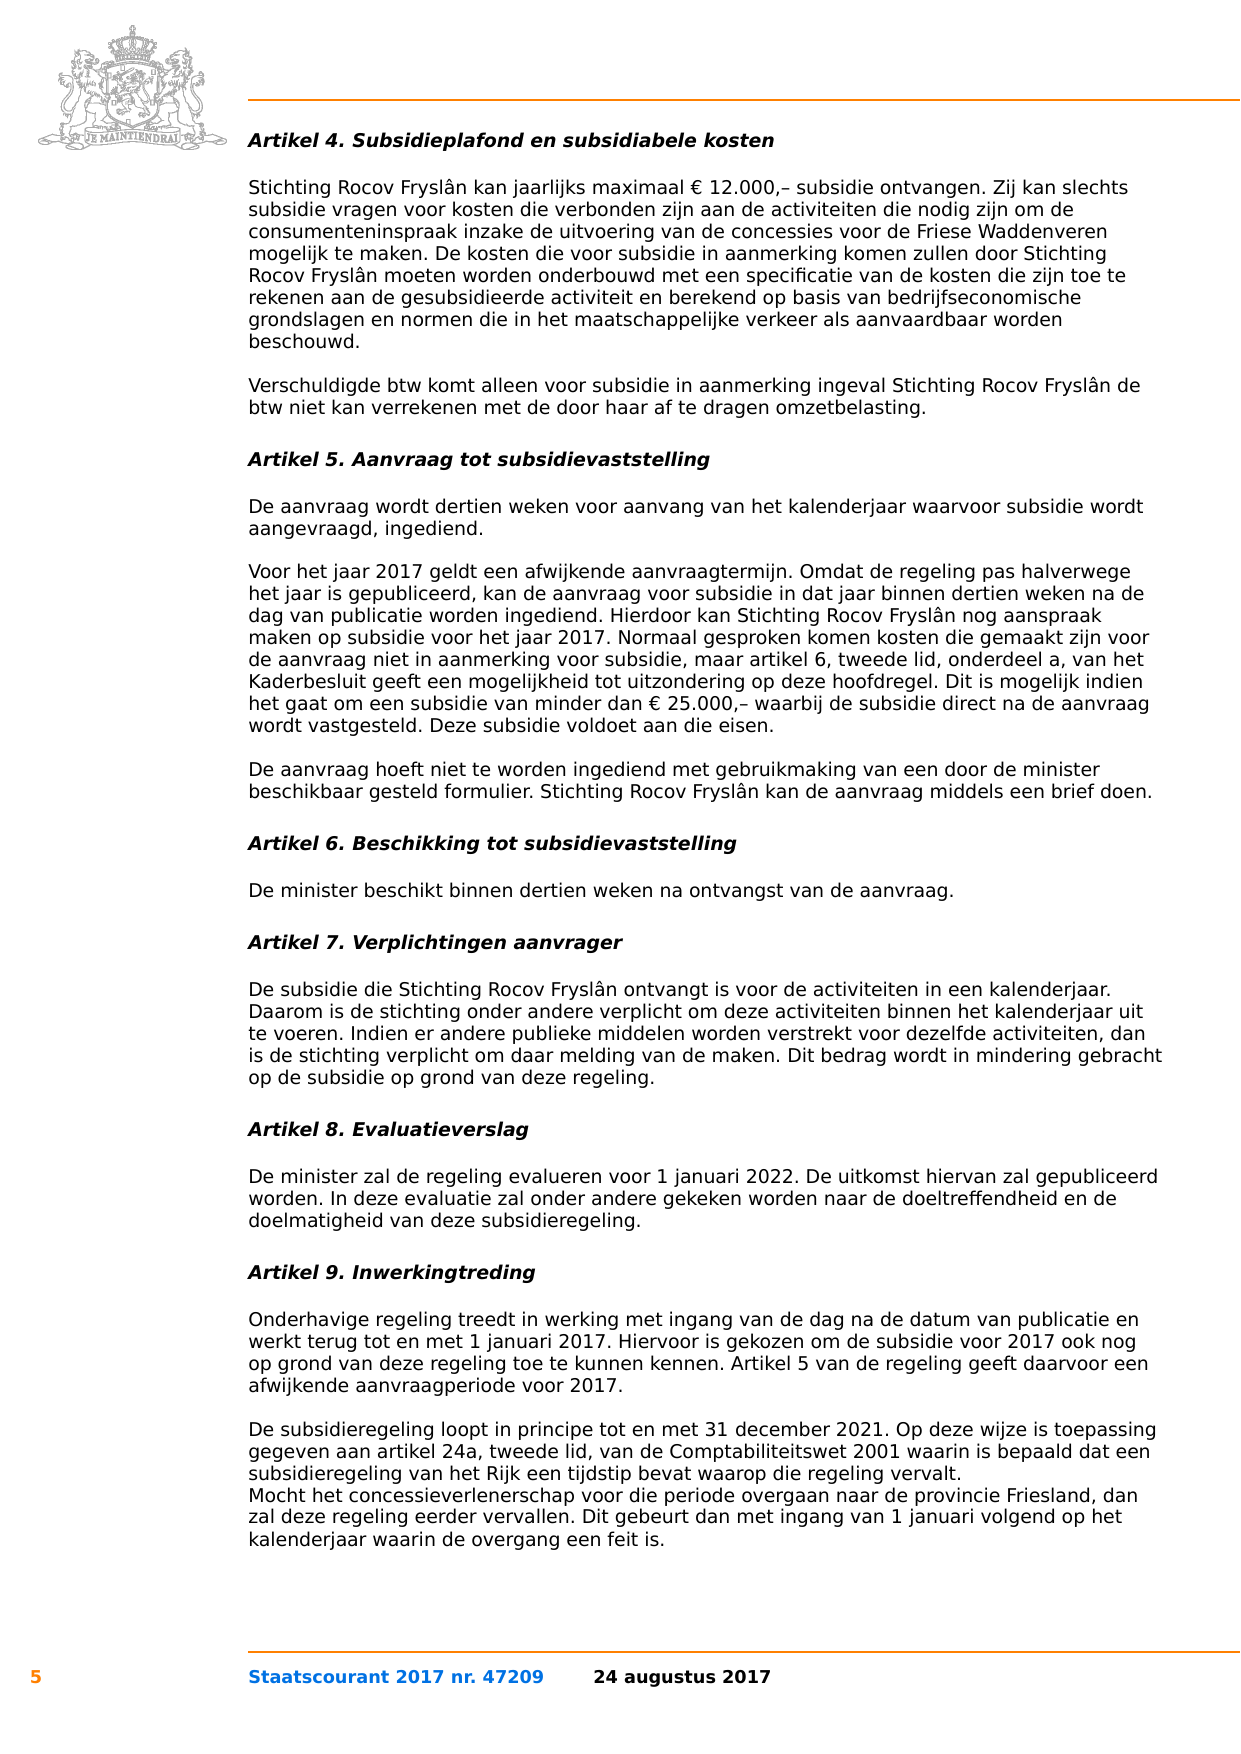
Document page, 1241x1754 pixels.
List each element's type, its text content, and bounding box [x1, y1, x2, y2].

text Onderhavige regeling treedt in werking met ingang van de dag na de datum van publicatie en werkt terug tot en met 1 januari 2017. Hiervoor is gekozen om de subsidie voor 2017 ook nog op grond van deze regeling toe te kunnen kennen. Artikel 5 van de regeling geeft daarvoor een afwijkende aanvraagperiode voor 2017. [248, 1309, 1163, 1397]
subtitle Artikel 4. Subsidieplafond en subsidiabele kosten [248, 130, 1163, 152]
text De aanvraag wordt dertien weken voor aanvang van het kalenderjaar waarvoor subsidie wordt aangevraagd, ingediend. [248, 496, 1163, 539]
picture [38, 25, 227, 150]
text De minister beschikt binnen dertien weken na ontvangst van de aanvraag. [248, 880, 1163, 902]
text Voor het jaar 2017 geldt een afwijkende aanvraagtermijn. Omdat de regeling pas halverwege het jaar is gepubliceerd, kan de aanvraag voor subsidie in dat jaar binnen dertien weken na de dag van publicatie worden ingediend. Hierdoor kan Stichting Rocov Fryslân nog aanspraak maken op subsidie voor het jaar 2017. Normaal gesproken komen kosten die gemaakt zijn voor de aanvraag niet in aanmerking voor subsidie, maar artikel 6, tweede lid, onderdeel a, van het Kaderbesluit geeft een mogelijkheid tot uitzondering op deze hoofdregel. Dit is mogelijk indien het gaat om een subsidie van minder dan € 25.000,– waarbij de subsidie direct na de aanvraag wordt vastgesteld. Deze subsidie voldoet aan die eisen. [248, 561, 1163, 737]
subtitle Artikel 5. Aanvraag tot subsidievaststelling [248, 448, 1163, 471]
text Mocht het concessieverlenerschap voor die periode overgaan naar de provincie Friesland, dan zal deze regeling eerder vervallen. Dit gebeurt dan met ingang van 1 januari volgend op het kalenderjaar waarin de overgang een feit is. [248, 1484, 1163, 1550]
text De subsidieregeling loopt in principe tot en met 31 december 2021. Op deze wijze is toepassing gegeven aan artikel 24a, tweede lid, van de Comptabiliteitswet 2001 waarin is bepaald dat een subsidieregeling van het Rijk een tijdstip bevat waarop die regeling vervalt. [248, 1418, 1163, 1484]
text De subsidie die Stichting Rocov Fryslân ontvangt is voor de activiteiten in een kalenderjaar. Daarom is de stichting onder andere verplicht om deze activiteiten binnen het kalenderjaar uit te voeren. Indien er andere publieke middelen worden verstrekt voor dezelfde activiteiten, dan is de stichting verplicht om daar melding van de maken. Dit bedrag wordt in mindering gebracht op de subsidie op grond van deze regeling. [248, 979, 1163, 1089]
text De aanvraag hoeft niet te worden ingediend met gebruikmaking van een door de minister beschikbaar gesteld formulier. Stichting Rocov Fryslân kan de aanvraag middels een brief doen. [248, 759, 1163, 803]
subtitle Artikel 6. Beschikking tot subsidievaststelling [248, 833, 1163, 855]
subtitle Artikel 9. Inwerkingtreding [248, 1262, 1163, 1284]
subtitle Artikel 7. Verplichtingen aanvrager [248, 932, 1163, 954]
text Verschuldigde btw komt alleen voor subsidie in aanmerking ingeval Stichting Rocov Fryslân de btw niet kan verrekenen met de door haar af te dragen omzetbelasting. [248, 374, 1163, 418]
text De minister zal de regeling evalueren voor 1 januari 2022. De uitkomst hiervan zal gepubliceerd worden. In deze evaluatie zal onder andere gekeken worden naar de doeltreffendheid en de doelmatigheid van deze subsidieregeling. [248, 1166, 1163, 1232]
text Stichting Rocov Fryslân kan jaarlijks maximaal € 12.000,– subsidie ontvangen. Zij kan slechts subsidie vragen voor kosten die verbonden zijn aan de activiteiten die nodig zijn om de consumenteninspraak inzake de uitvoering van de concessies voor de Friese Waddenveren mogelijk te maken. De kosten die voor subsidie in aanmerking komen zullen door Stichting Rocov Fryslân moeten worden onderbouwd met een specificatie van de kosten die zijn toe te rekenen aan de gesubsidieerde activiteit en berekend op basis van bedrijfseconomische grondslagen en normen die in het maatschappelijke verkeer als aanvaardbaar worden beschouwd. [248, 177, 1163, 353]
subtitle Artikel 8. Evaluatieverslag [248, 1119, 1163, 1141]
